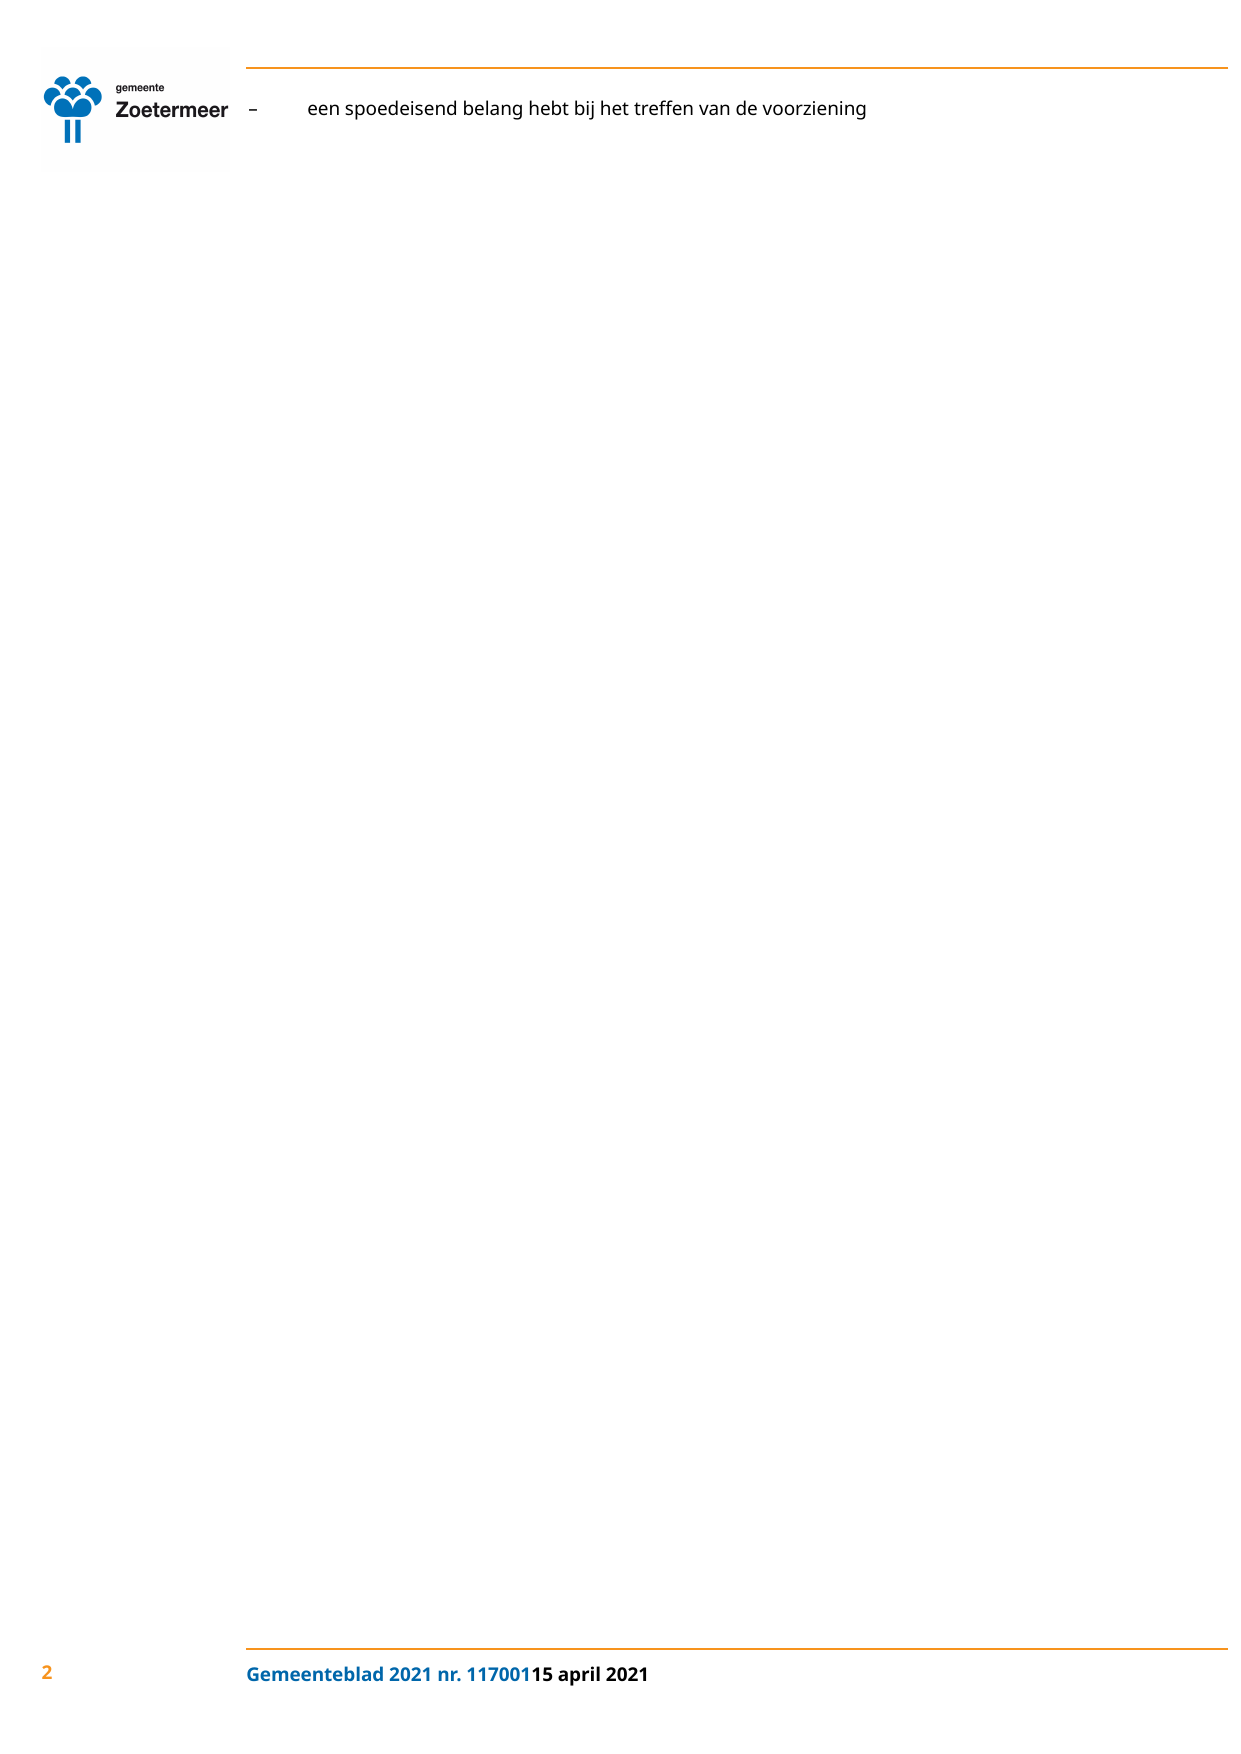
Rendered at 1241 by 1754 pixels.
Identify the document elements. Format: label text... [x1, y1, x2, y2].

picture [41, 47, 231, 172]
list een spoedeisend belang hebt bij het treffen van de voorziening [248, 95, 1152, 121]
